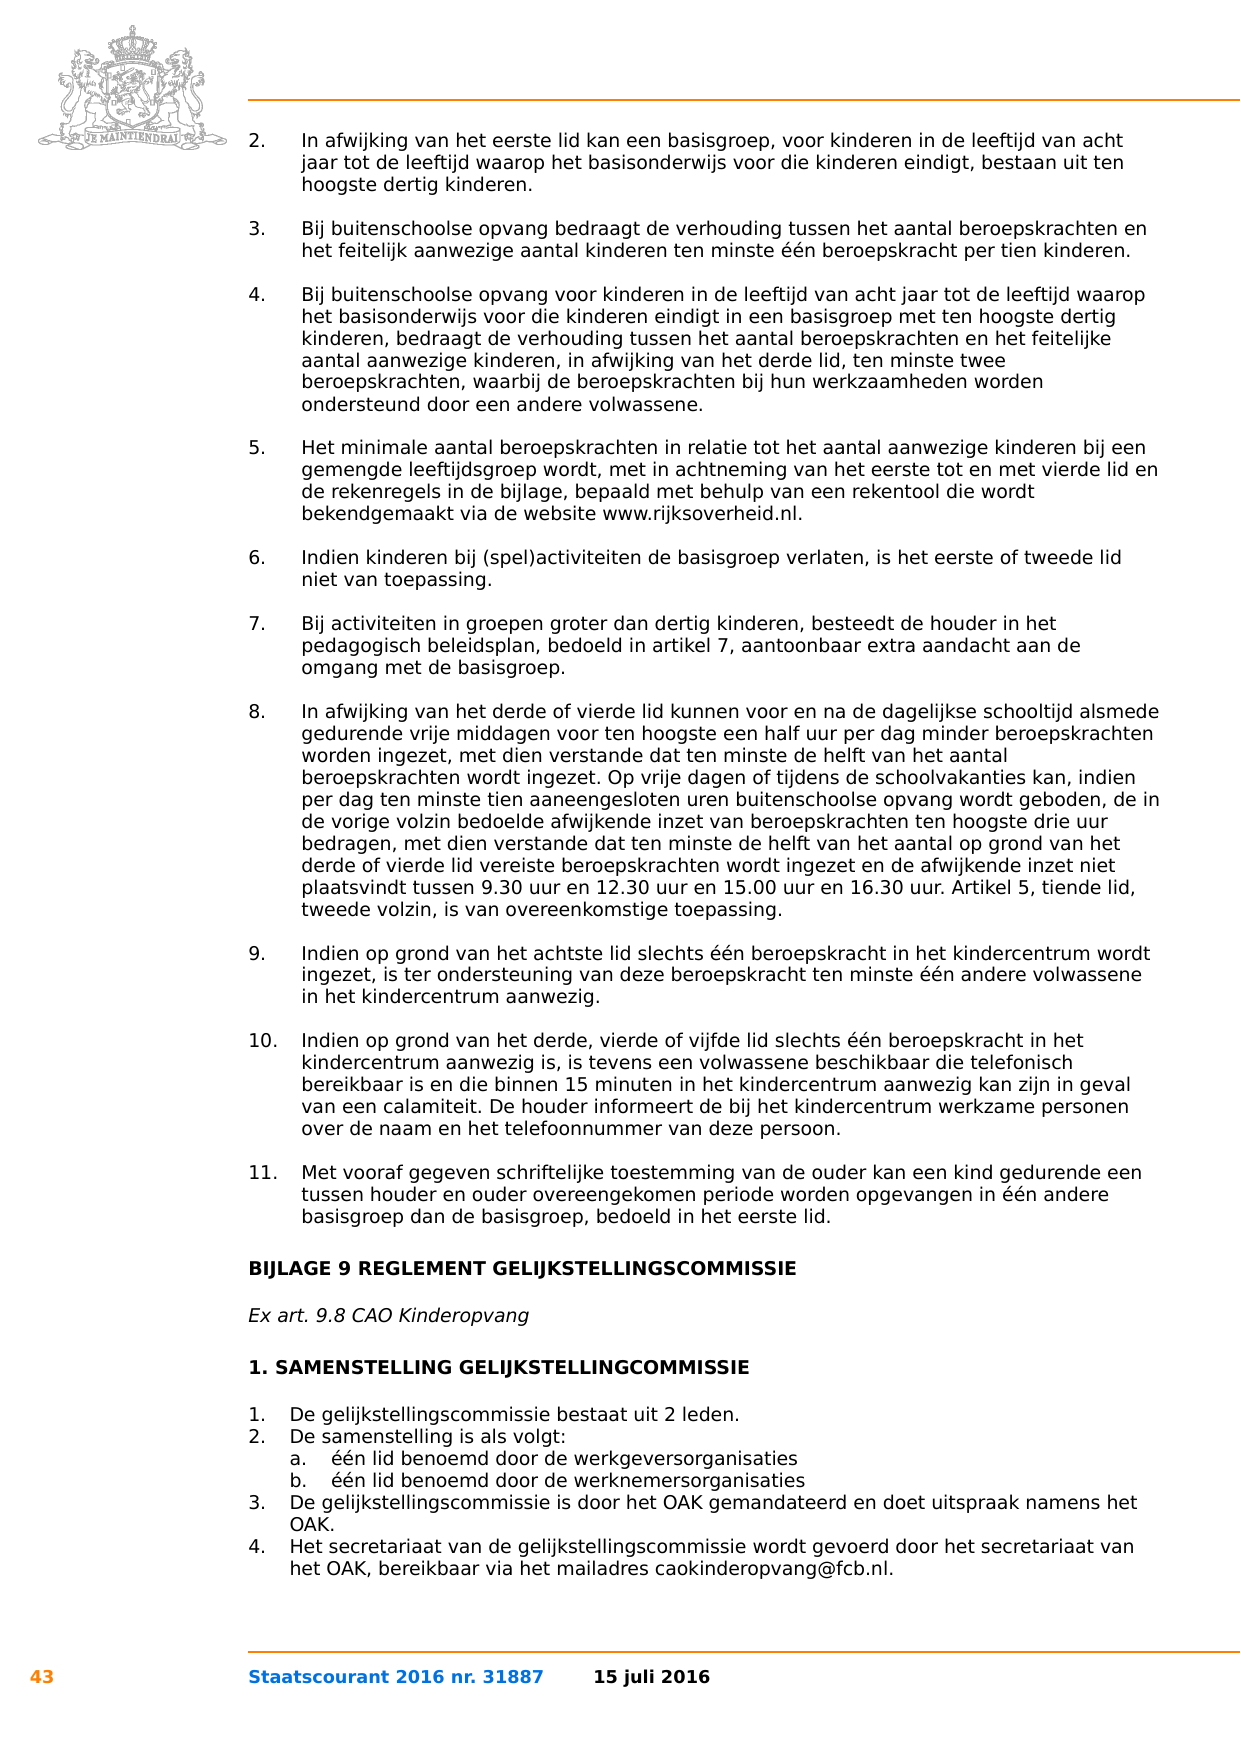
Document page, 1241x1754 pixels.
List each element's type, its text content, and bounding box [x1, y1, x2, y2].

text b. één lid benoemd door de werknemersorganisaties [289, 1470, 1163, 1492]
text 8. In afwijking van het derde of vierde lid kunnen voor en na de dagelijkse schooltijd alsmede gedurende vrije middagen voor ten hoogste een half uur per dag minder beroepskrachten worden ingezet, met dien verstande dat ten minste de helft van het aantal beroepskrachten wordt ingezet. Op vrije dagen of tijdens de schoolvakanties kan, indien per dag ten minste tien aaneengesloten uren buitenschoolse opvang wordt geboden, de in de vorige volzin bedoelde afwijkende inzet van beroepskrachten ten hoogste drie uur bedragen, met dien verstande dat ten minste de helft van het aantal op grond van het derde of vierde lid vereiste beroepskrachten wordt ingezet en de afwijkende inzet niet plaatsvindt tussen 9.30 uur en 12.30 uur en 15.00 uur en 16.30 uur. Artikel 5, tiende lid, tweede volzin, is van overeenkomstige toepassing. [248, 701, 1163, 921]
text 3. De gelijkstellingscommissie is door het OAK gemandateerd en doet uitspraak namens het OAK. [248, 1492, 1163, 1536]
text 9. Indien op grond van het achtste lid slechts één beroepskracht in het kindercentrum wordt ingezet, is ter ondersteuning van deze beroepskracht ten minste één andere volwassene in het kindercentrum aanwezig. [248, 942, 1163, 1008]
text 6. Indien kinderen bij (spel)activiteiten de basisgroep verlaten, is het eerste of tweede lid niet van toepassing. [248, 547, 1163, 591]
subtitle BIJLAGE 9 REGLEMENT GELIJKSTELLINGSCOMMISSIE [248, 1258, 1163, 1280]
text 4. Bij buitenschoolse opvang voor kinderen in de leeftijd van acht jaar tot de leeftijd waarop het basisonderwijs voor die kinderen eindigt in een basisgroep met ten hoogste dertig kinderen, bedraagt de verhouding tussen het aantal beroepskrachten en het feitelijke aantal aanwezige kinderen, in afwijking van het derde lid, ten minste twee beroepskrachten, waarbij de beroepskrachten bij hun werkzaamheden worden ondersteund door een andere volwassene. [248, 283, 1163, 415]
text 1. De gelijkstellingscommissie bestaat uit 2 leden. [248, 1404, 1163, 1426]
subtitle 1. SAMENSTELLING GELIJKSTELLINGCOMMISSIE [248, 1357, 1163, 1379]
picture [38, 25, 227, 150]
text 5. Het minimale aantal beroepskrachten in relatie tot het aantal aanwezige kinderen bij een gemengde leeftijdsgroep wordt, met in achtneming van het eerste tot en met vierde lid en de rekenregels in de bijlage, bepaald met behulp van een rekentool die wordt bekendgemaakt via de website www.rijksoverheid.nl. [248, 437, 1163, 525]
text 2. De samenstelling is als volgt: [248, 1426, 1163, 1448]
text 2. In afwijking van het eerste lid kan een basisgroep, voor kinderen in de leeftijd van acht jaar tot de leeftijd waarop het basisonderwijs voor die kinderen eindigt, bestaan uit ten hoogste dertig kinderen. [248, 130, 1163, 196]
text 4. Het secretariaat van de gelijkstellingscommissie wordt gevoerd door het secretariaat van het OAK, bereikbaar via het mailadres caokinderopvang@fcb.nl. [248, 1536, 1163, 1580]
text 11. Met vooraf gegeven schriftelijke toestemming van de ouder kan een kind gedurende een tussen houder en ouder overeengekomen periode worden opgevangen in één andere basisgroep dan de basisgroep, bedoeld in het eerste lid. [248, 1162, 1163, 1228]
text a. één lid benoemd door de werkgeversorganisaties [289, 1448, 1163, 1470]
text 7. Bij activiteiten in groepen groter dan dertig kinderen, besteedt de houder in het pedagogisch beleidsplan, bedoeld in artikel 7, aantoonbaar extra aandacht aan de omgang met de basisgroep. [248, 613, 1163, 679]
subtitle Ex art. 9.8 CAO Kinderopvang [248, 1305, 1163, 1327]
text 10. Indien op grond van het derde, vierde of vijfde lid slechts één beroepskracht in het kindercentrum aanwezig is, is tevens een volwassene beschikbaar die telefonisch bereikbaar is en die binnen 15 minuten in het kindercentrum aanwezig kan zijn in geval van een calamiteit. De houder informeert de bij het kindercentrum werkzame personen over de naam en het telefoonnummer van deze persoon. [248, 1030, 1163, 1140]
text 3. Bij buitenschoolse opvang bedraagt de verhouding tussen het aantal beroepskrachten en het feitelijk aanwezige aantal kinderen ten minste één beroepskracht per tien kinderen. [248, 218, 1163, 262]
